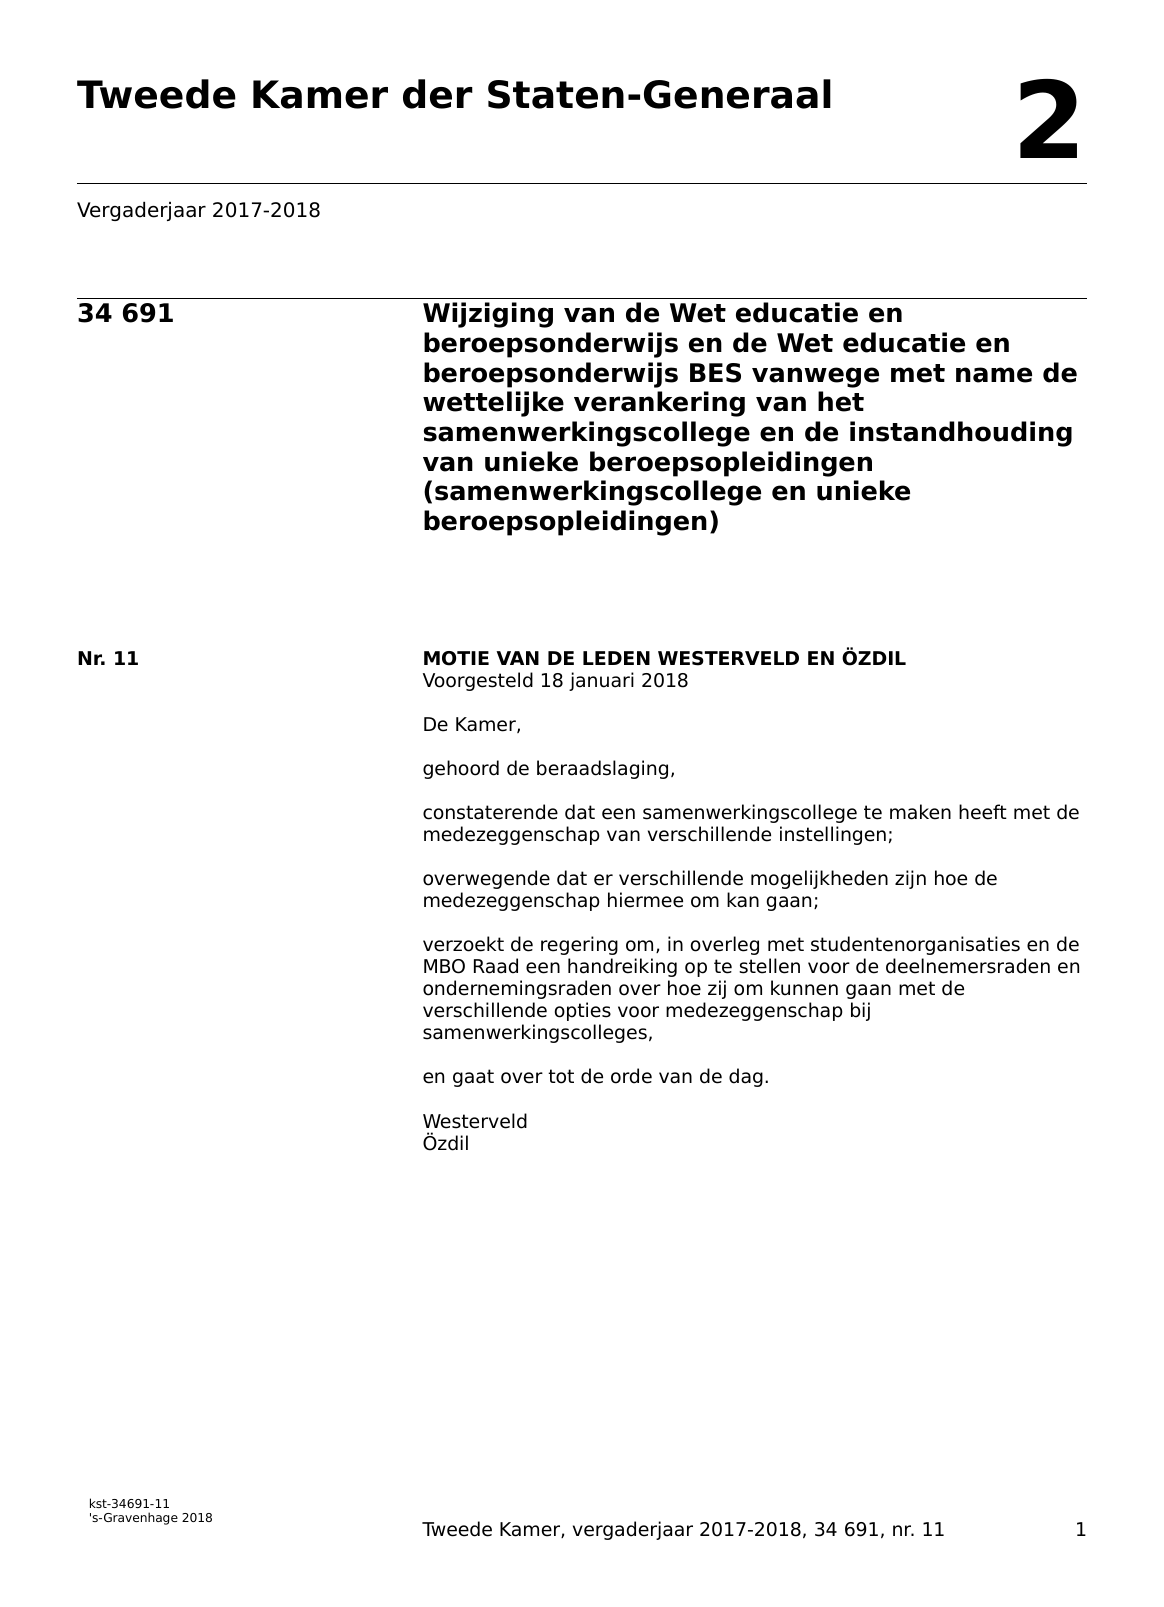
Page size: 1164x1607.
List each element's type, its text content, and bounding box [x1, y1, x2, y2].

text kst-34691-11 [88, 1497, 323, 1511]
text overwegende dat er verschillende mogelijkheden zijn hoe de medezeggenschap hiermee om kan gaan; [422, 868, 1087, 912]
text verzoekt de regering om, in overleg met studentenorganisaties en de MBO Raad een handreiking op te stellen voor de deelnemersraden en ondernemingsraden over hoe zij om kunnen gaan met de verschillende opties voor medezeggenschap bij samenwerkingscolleges, [422, 934, 1087, 1044]
text Özdil [422, 1132, 1087, 1154]
text gehoord de beraadslaging, [422, 758, 1087, 780]
table_header 2 [886, 59, 1087, 183]
text Westerveld [422, 1111, 1087, 1132]
text Voorgesteld 18 januari 2018 [422, 669, 1087, 691]
subtitle 34 691 Wijziging van de Wet educatie en beroepsonderwijs en de Wet educatie en beroepsonderwijs BES vanwege met name de wettelijke verankering van het samenwerkingscollege en de instandhouding van unieke beroepsopleidingen (samenwerkingscollege en unieke beroepsopleidingen) [77, 299, 1087, 536]
subtitle Nr. 11 MOTIE VAN DE LEDEN WESTERVELD EN ÖZDIL [77, 647, 1087, 669]
table_cell Vergaderjaar 2017-2018 [77, 184, 1087, 298]
text De Kamer, [422, 714, 1087, 736]
text constaterende dat een samenwerkingscollege te maken heeft met de medezeggenschap van verschillende instellingen; [422, 802, 1087, 846]
table_header Tweede Kamer der Staten-Generaal [77, 59, 886, 183]
text en gaat over tot de orde van de dag. [422, 1066, 1087, 1088]
text 's-Gravenhage 2018 [88, 1511, 323, 1525]
